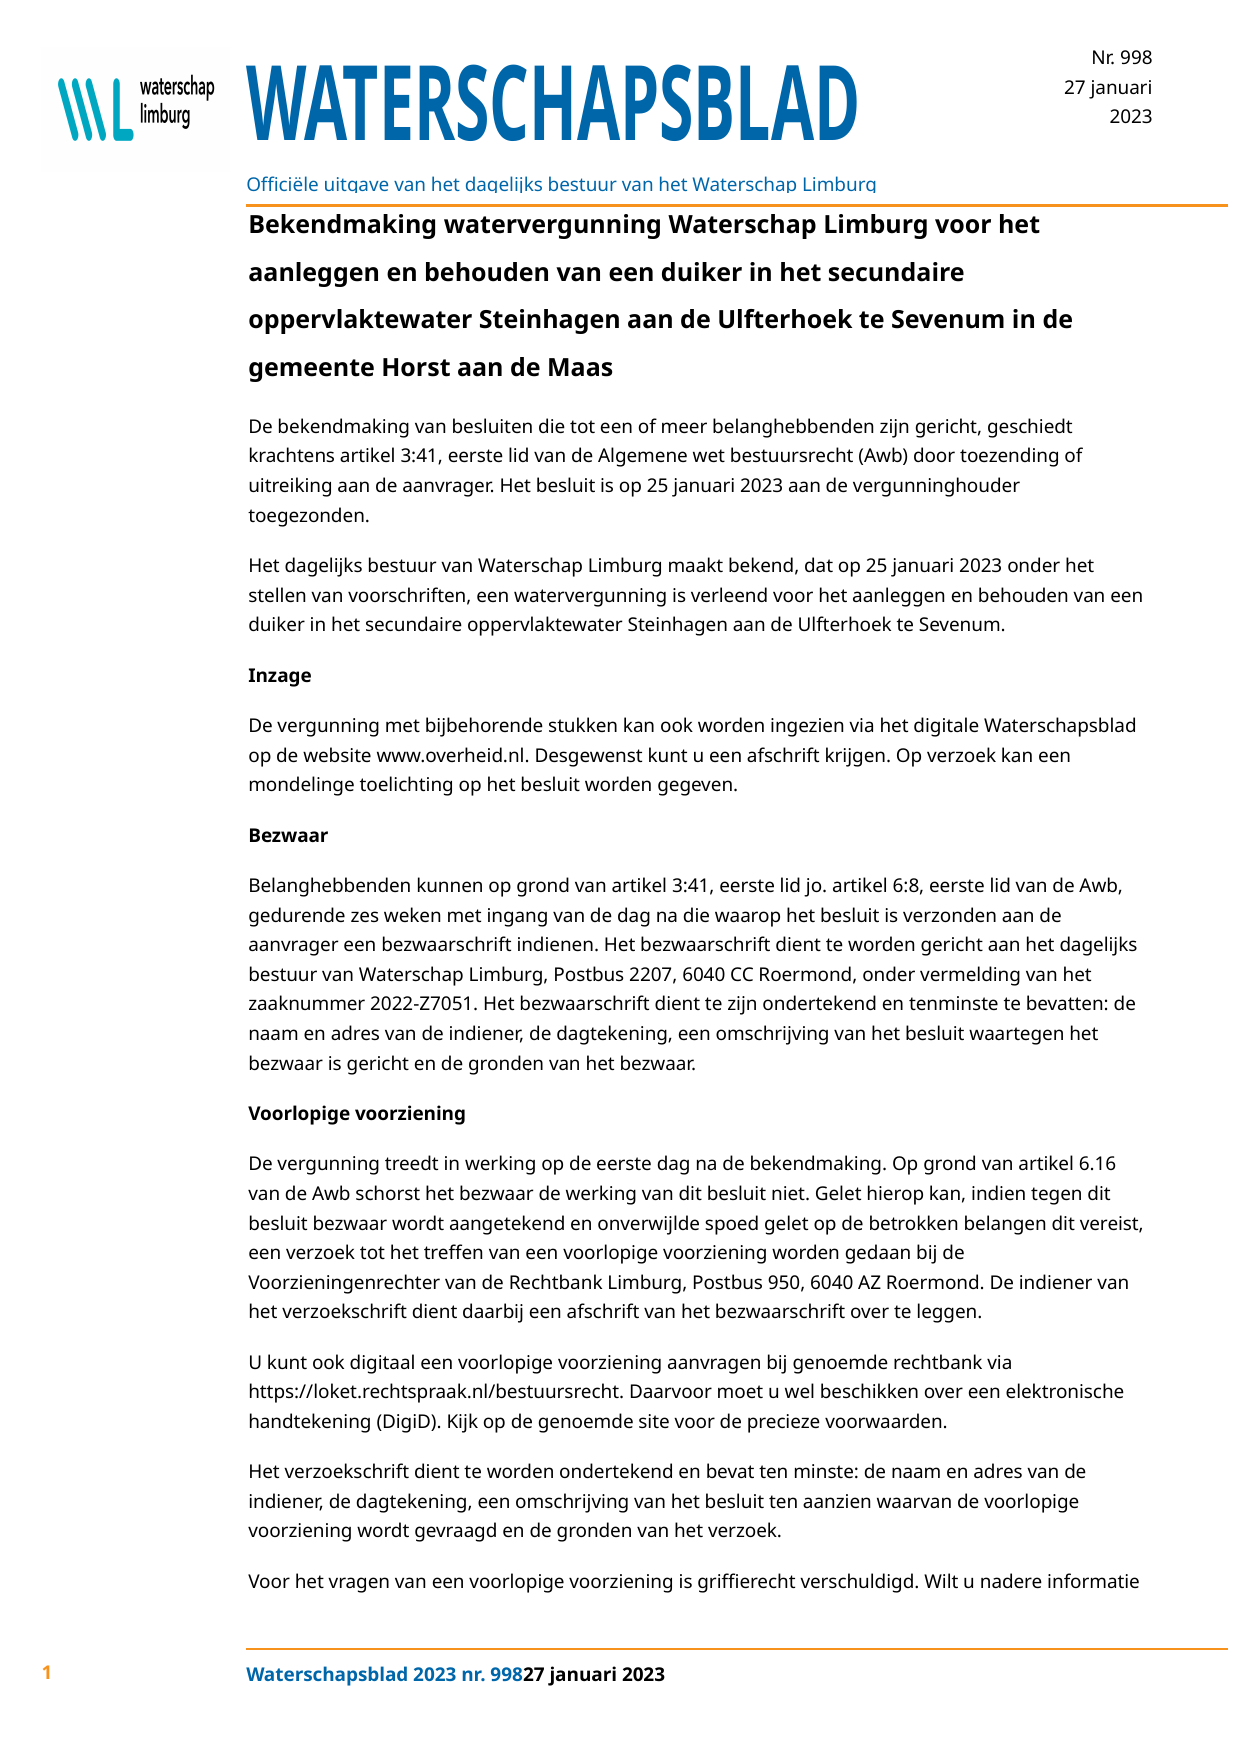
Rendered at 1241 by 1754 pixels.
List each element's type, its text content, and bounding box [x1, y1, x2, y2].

text De vergunning met bijbehorende stukken kan ook worden ingezien via het digitale Waterschapsblad op de website www.overheid.nl. Desgewenst kunt u een afschrift krijgen. Op verzoek kan een mondelinge toelichting op het besluit worden gegeven. [248, 712, 1152, 797]
text U kunt ook digitaal een voorlopige voorziening aanvragen bij genoemde rechtbank via https://loket.rechtspraak.nl/bestuursrecht. Daarvoor moet u wel beschikken over een elektronische handtekening (DigiD). Kijk op de genoemde site voor de precieze voorwaarden. [248, 1349, 1152, 1434]
text Bekendmaking watervergunning Waterschap Limburg voor het aanleggen en behouden van een duiker in het secundaire oppervlaktewater Steinhagen aan de Ulfterhoek te Sevenum in de gemeente Horst aan de Maas [248, 207, 1152, 384]
text Voorlopige voorziening [248, 1100, 1152, 1126]
picture [41, 47, 231, 172]
text Voor het vragen van een voorlopige voorziening is griffierecht verschuldigd. Wilt u nadere informatie [248, 1568, 1152, 1594]
text De vergunning treedt in werking op de eerste dag na de bekendmaking. Op grond van artikel 6.16 van de Awb schorst het bezwaar de werking van dit besluit niet. Gelet hierop kan, indien tegen dit besluit bezwaar wordt aangetekend en onverwijlde spoed gelet op de betrokken belangen dit vereist, een verzoek tot het treffen van een voorlopige voorziening worden gedaan bij de Voorzieningenrechter van de Rechtbank Limburg, Postbus 950, 6040 AZ Roermond. De indiener van het verzoekschrift dient daarbij een afschrift van het bezwaarschrift over te leggen. [248, 1151, 1152, 1324]
text Het dagelijks bestuur van Waterschap Limburg maakt bekend, dat op 25 januari 2023 onder het stellen van voorschriften, een watervergunning is verleend voor het aanleggen en behouden van een duiker in het secundaire oppervlaktewater Steinhagen aan de Ulfterhoek te Sevenum. [248, 552, 1152, 637]
text Belanghebbenden kunnen op grond van artikel 3:41, eerste lid jo. artikel 6:8, eerste lid van de Awb, gedurende zes weken met ingang van de dag na die waarop het besluit is verzonden aan de aanvrager een bezwaarschrift indienen. Het bezwaarschrift dient te worden gericht aan het dagelijks bestuur van Waterschap Limburg, Postbus 2207, 6040 CC Roermond, onder vermelding van het zaaknummer 2022-Z7051. Het bezwaarschrift dient te zijn ondertekend en tenminste te bevatten: de naam en adres van de indiener, de dagtekening, een omschrijving van het besluit waartegen het bezwaar is gericht en de gronden van het bezwaar. [248, 872, 1152, 1076]
text Het verzoekschrift dient te worden ondertekend en bevat ten minste: de naam en adres van de indiener, de dagtekening, een omschrijving van het besluit ten aanzien waarvan de voorlopige voorziening wordt gevraagd en de gronden van het verzoek. [248, 1458, 1152, 1543]
text Inzage [248, 662, 1152, 688]
text De bekendmaking van besluiten die tot een of meer belanghebbenden zijn gericht, geschiedt krachtens artikel 3:41, eerste lid van de Algemene wet bestuursrecht (Awb) door toezending of uitreiking aan de aanvrager. Het besluit is op 25 januari 2023 aan de vergunninghouder toegezonden. [248, 413, 1152, 528]
text Bezwaar [248, 822, 1152, 848]
